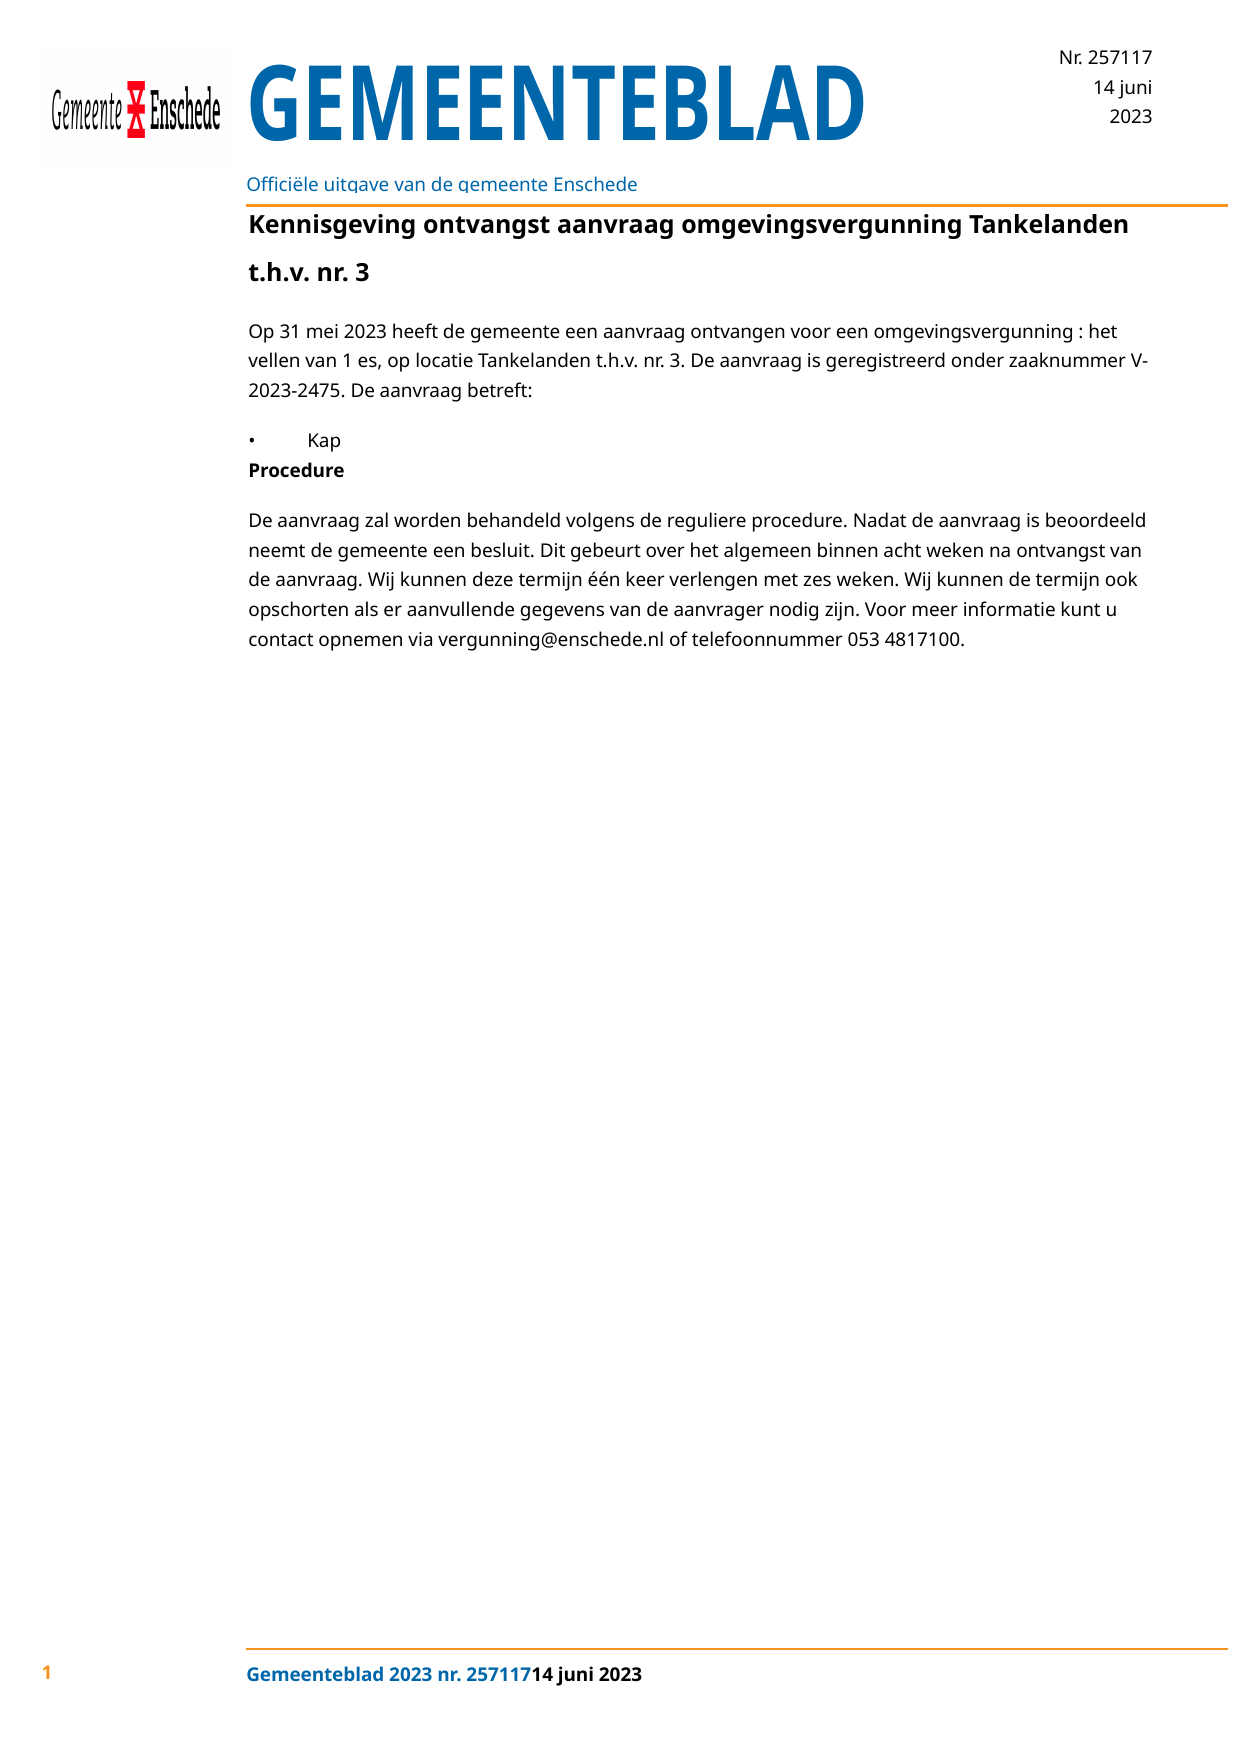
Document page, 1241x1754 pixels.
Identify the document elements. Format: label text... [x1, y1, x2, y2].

text Procedure [248, 457, 1152, 483]
picture [41, 47, 231, 172]
text De aanvraag zal worden behandeld volgens de reguliere procedure. Nadat de aanvraag is beoordeeld neemt de gemeente een besluit. Dit gebeurt over het algemeen binnen acht weken na ontvangst van de aanvraag. Wij kunnen deze termijn één keer verlengen met zes weken. Wij kunnen de termijn ook opschorten als er aanvullende gegevens van de aanvrager nodig zijn. Voor meer informatie kunt u contact opnemen via vergunning@enschede.nl of telefoonnummer 053 4817100. [248, 507, 1152, 652]
text Kennisgeving ontvangst aanvraag omgevingsvergunning Tankelanden t.h.v. nr. 3 [248, 207, 1152, 288]
text Op 31 mei 2023 heeft de gemeente een aanvraag ontvangen voor een omgevingsvergunning : het vellen van 1 es, op locatie Tankelanden t.h.v. nr. 3. De aanvraag is geregistreerd onder zaaknummer V-2023-2475. De aanvraag betreft: [248, 318, 1152, 403]
list Kap [248, 427, 1152, 453]
